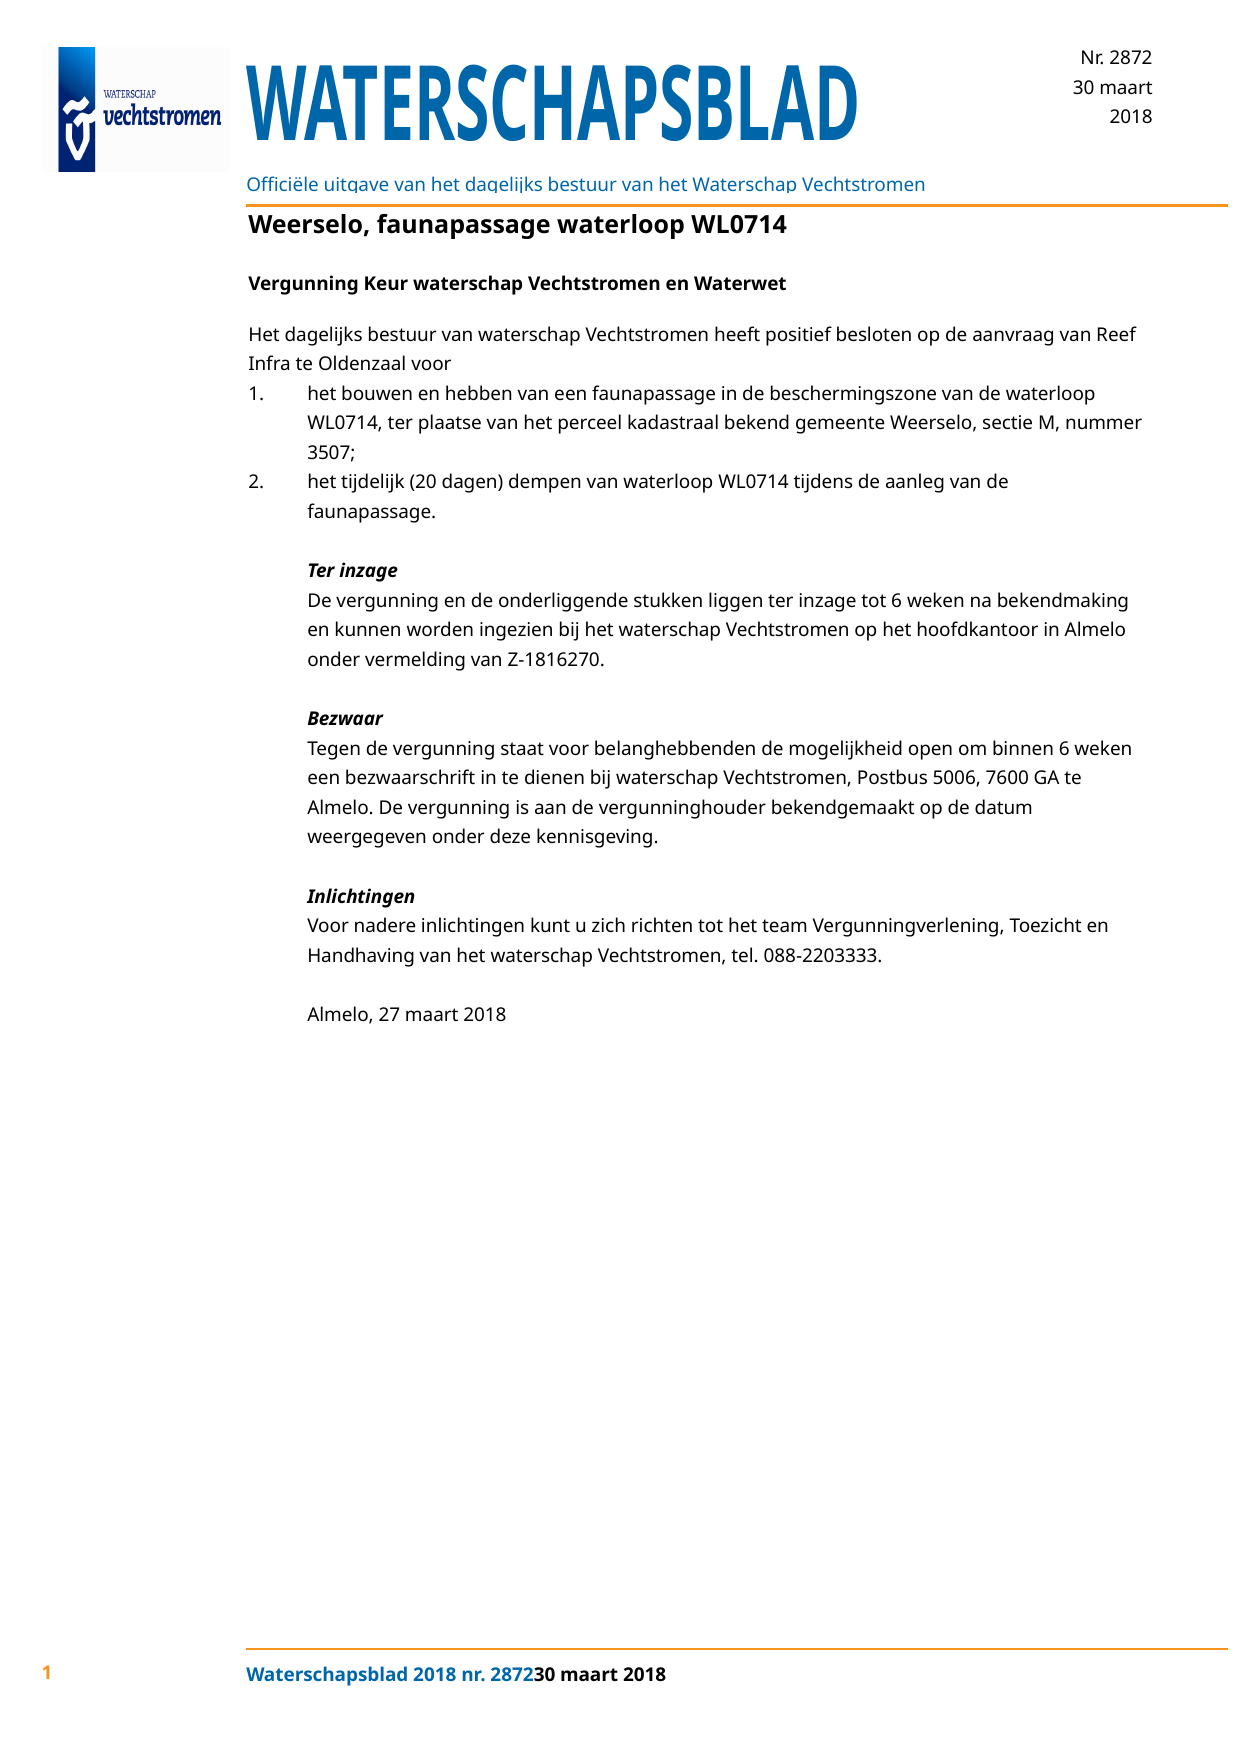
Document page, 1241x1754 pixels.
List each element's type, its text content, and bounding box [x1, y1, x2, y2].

list Inlichtingen [248, 883, 1152, 908]
list Almelo, 27 maart 2018 [248, 1001, 1152, 1027]
text Het dagelijks bestuur van waterschap Vechtstromen heeft positief besloten op de aanvraag van Reef Infra te Oldenzaal voor [248, 321, 1152, 376]
text Weerselo, faunapassage waterloop WL0714 [248, 207, 1152, 241]
list het bouwen en hebben van een faunapassage in de beschermingszone van de waterloop WL0714, ter plaatse van het perceel kadastraal bekend gemeente Weerselo, sectie M, nummer 3507; [248, 380, 1152, 465]
list Bezwaar [248, 705, 1152, 731]
list Ter inzage [248, 557, 1152, 583]
picture [41, 47, 231, 172]
list De vergunning en de onderliggende stukken liggen ter inzage tot 6 weken na bekendmaking en kunnen worden ingezien bij het waterschap Vechtstromen op het hoofdkantoor in Almelo onder vermelding van Z-1816270. [248, 587, 1152, 672]
list Tegen de vergunning staat voor belanghebbenden de mogelijkheid open om binnen 6 weken een bezwaarschrift in te dienen bij waterschap Vechtstromen, Postbus 5006, 7600 GA te Almelo. De vergunning is aan de vergunninghouder bekendgemaakt op de datum weergegeven onder deze kennisgeving. [248, 735, 1152, 849]
list Voor nadere inlichtingen kunt u zich richten tot het team Vergunningverlening, Toezicht en Handhaving van het waterschap Vechtstromen, tel. 088-2203333. [248, 912, 1152, 968]
list het tijdelijk (20 dagen) dempen van waterloop WL0714 tijdens de aanleg van de faunapassage. [248, 469, 1152, 524]
text Vergunning Keur waterschap Vechtstromen en Waterwet [248, 270, 1152, 296]
